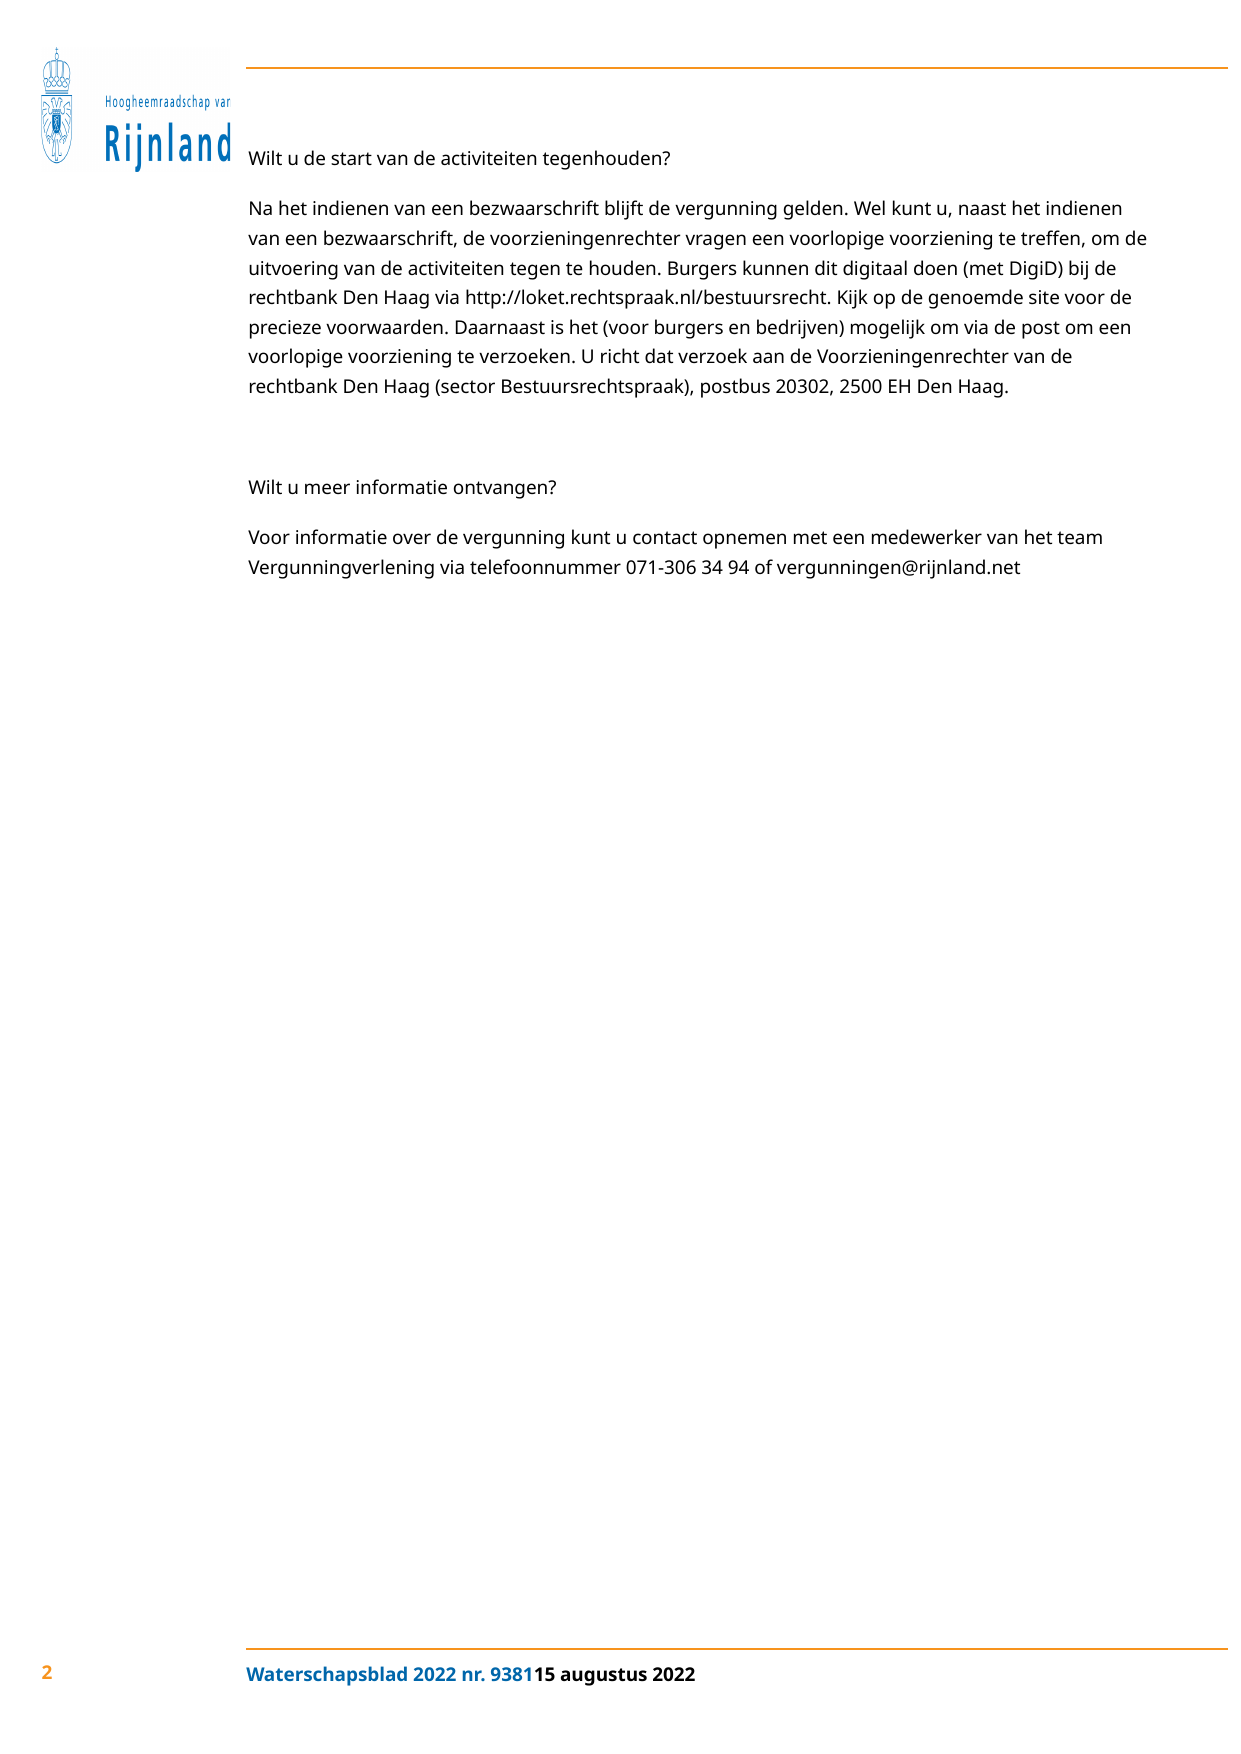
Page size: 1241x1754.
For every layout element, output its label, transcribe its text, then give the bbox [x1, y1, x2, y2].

text Wilt u de start van de activiteiten tegenhouden? [248, 145, 1152, 171]
picture [41, 47, 231, 172]
text Na het indienen van een bezwaarschrift blijft de vergunning gelden. Wel kunt u, naast het indienen van een bezwaarschrift, de voorzieningenrechter vragen een voorlopige voorziening te treffen, om de uitvoering van de activiteiten tegen te houden. Burgers kunnen dit digitaal doen (met DigiD) bij de rechtbank Den Haag via http://loket.rechtspraak.nl/bestuursrecht. Kijk op de genoemde site voor de precieze voorwaarden. Daarnaast is het (voor burgers en bedrijven) mogelijk om via de post om een voorlopige voorziening te verzoeken. U richt dat verzoek aan de Voorzieningenrechter van de rechtbank Den Haag (sector Bestuursrechtspraak), postbus 20302, 2500 EH Den Haag. [248, 196, 1152, 399]
text Wilt u meer informatie ontvangen? [248, 474, 1152, 500]
text Voor informatie over de vergunning kunt u contact opnemen met een medewerker van het team Vergunningverlening via telefoonnummer 071-306 34 94 of vergunningen@rijnland.net [248, 524, 1152, 580]
